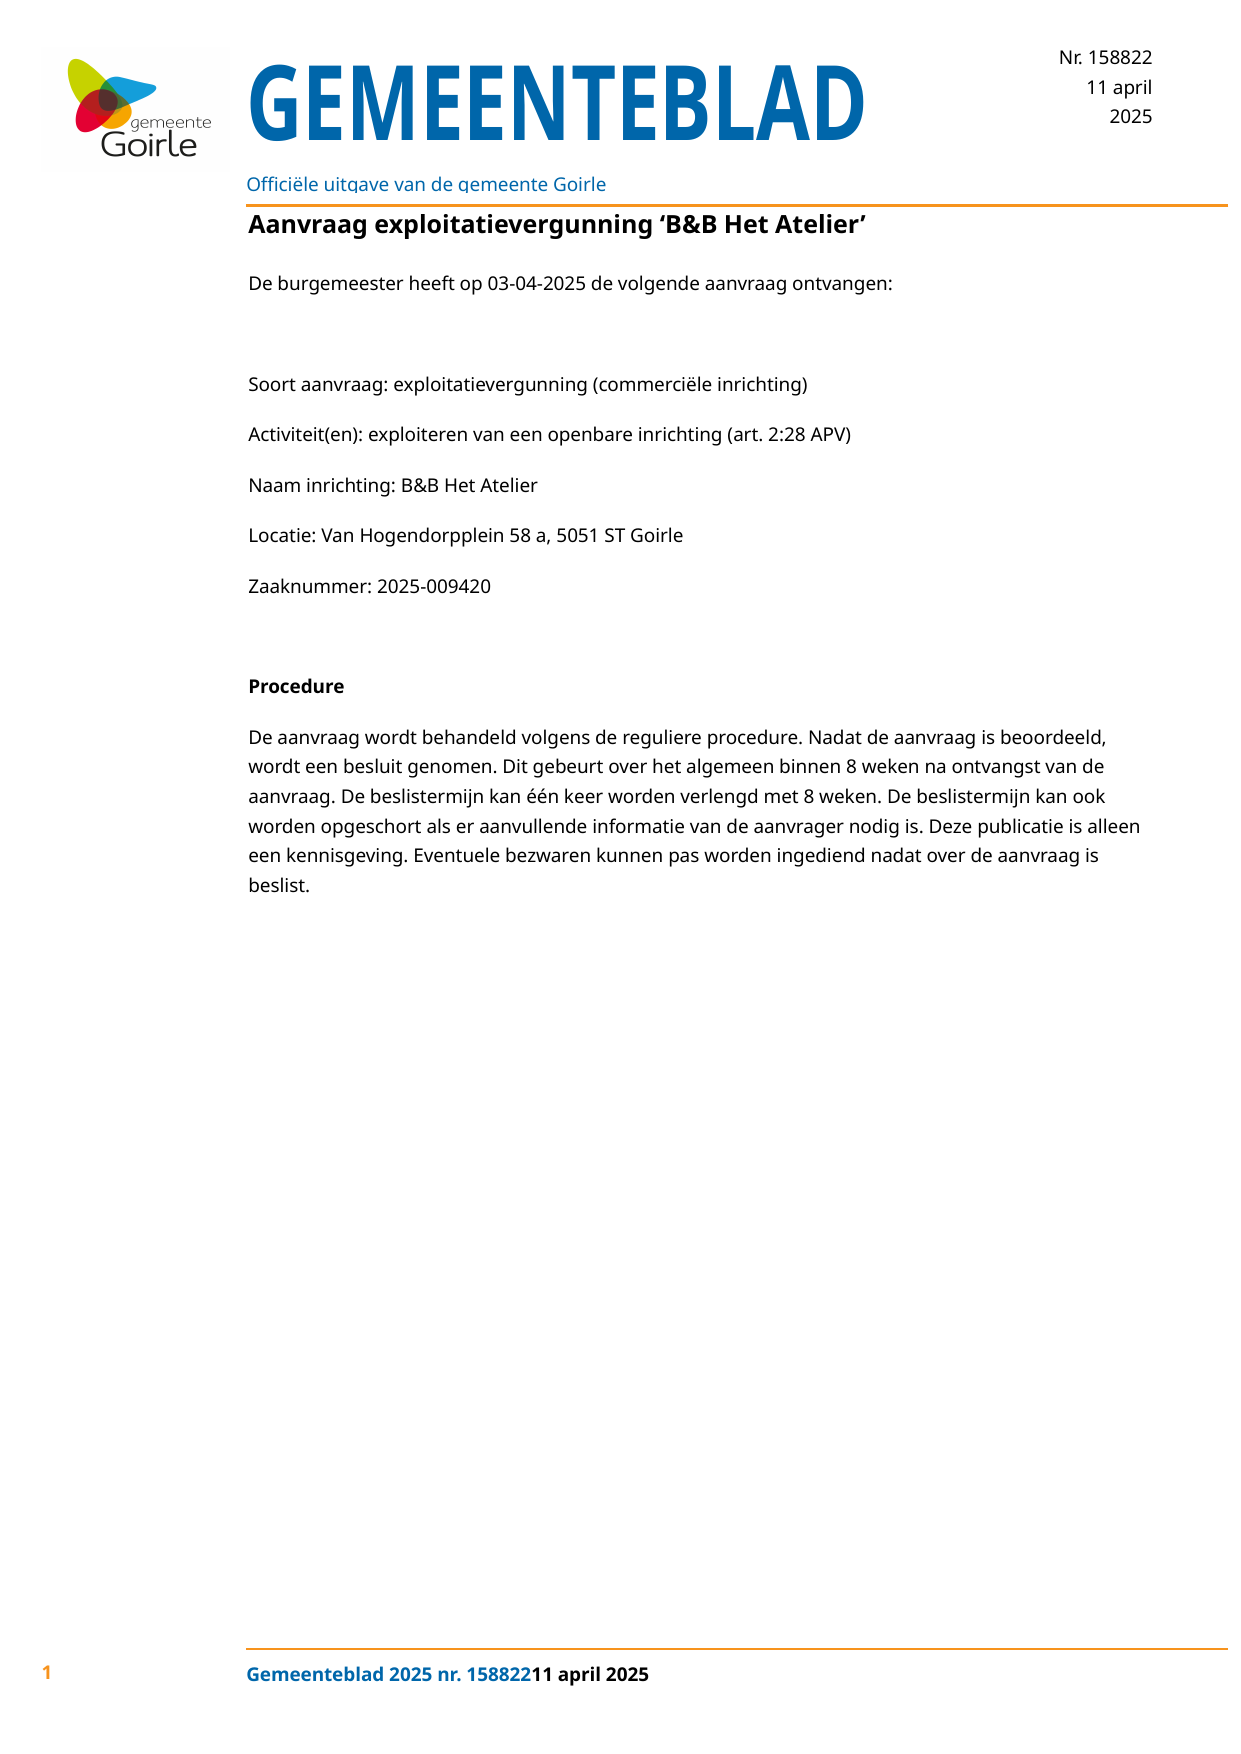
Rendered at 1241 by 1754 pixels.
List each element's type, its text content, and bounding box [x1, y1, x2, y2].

text Aanvraag exploitatievergunning ‘B&B Het Atelier’ [248, 207, 1152, 241]
text Procedure [248, 674, 1152, 699]
picture [41, 47, 231, 172]
text Soort aanvraag: exploitatievergunning (commerciële inrichting) [248, 371, 1152, 397]
text Naam inrichting: B&B Het Atelier [248, 472, 1152, 498]
text De burgemeester heeft op 03-04-2025 de volgende aanvraag ontvangen: [248, 270, 1152, 296]
text De aanvraag wordt behandeld volgens de reguliere procedure. Nadat de aanvraag is beoordeeld, wordt een besluit genomen. Dit gebeurt over het algemeen binnen 8 weken na ontvangst van de aanvraag. De beslistermijn kan één keer worden verlengd met 8 weken. De beslistermijn kan ook worden opgeschort als er aanvullende informatie van de aanvrager nodig is. Deze publicatie is alleen een kennisgeving. Eventuele bezwaren kunnen pas worden ingediend nadat over de aanvraag is beslist. [248, 724, 1152, 898]
text Activiteit(en): exploiteren van een openbare inrichting (art. 2:28 APV) [248, 422, 1152, 447]
text Locatie: Van Hogendorpplein 58 a, 5051 ST Goirle [248, 522, 1152, 548]
text Zaaknummer: 2025-009420 [248, 573, 1152, 598]
